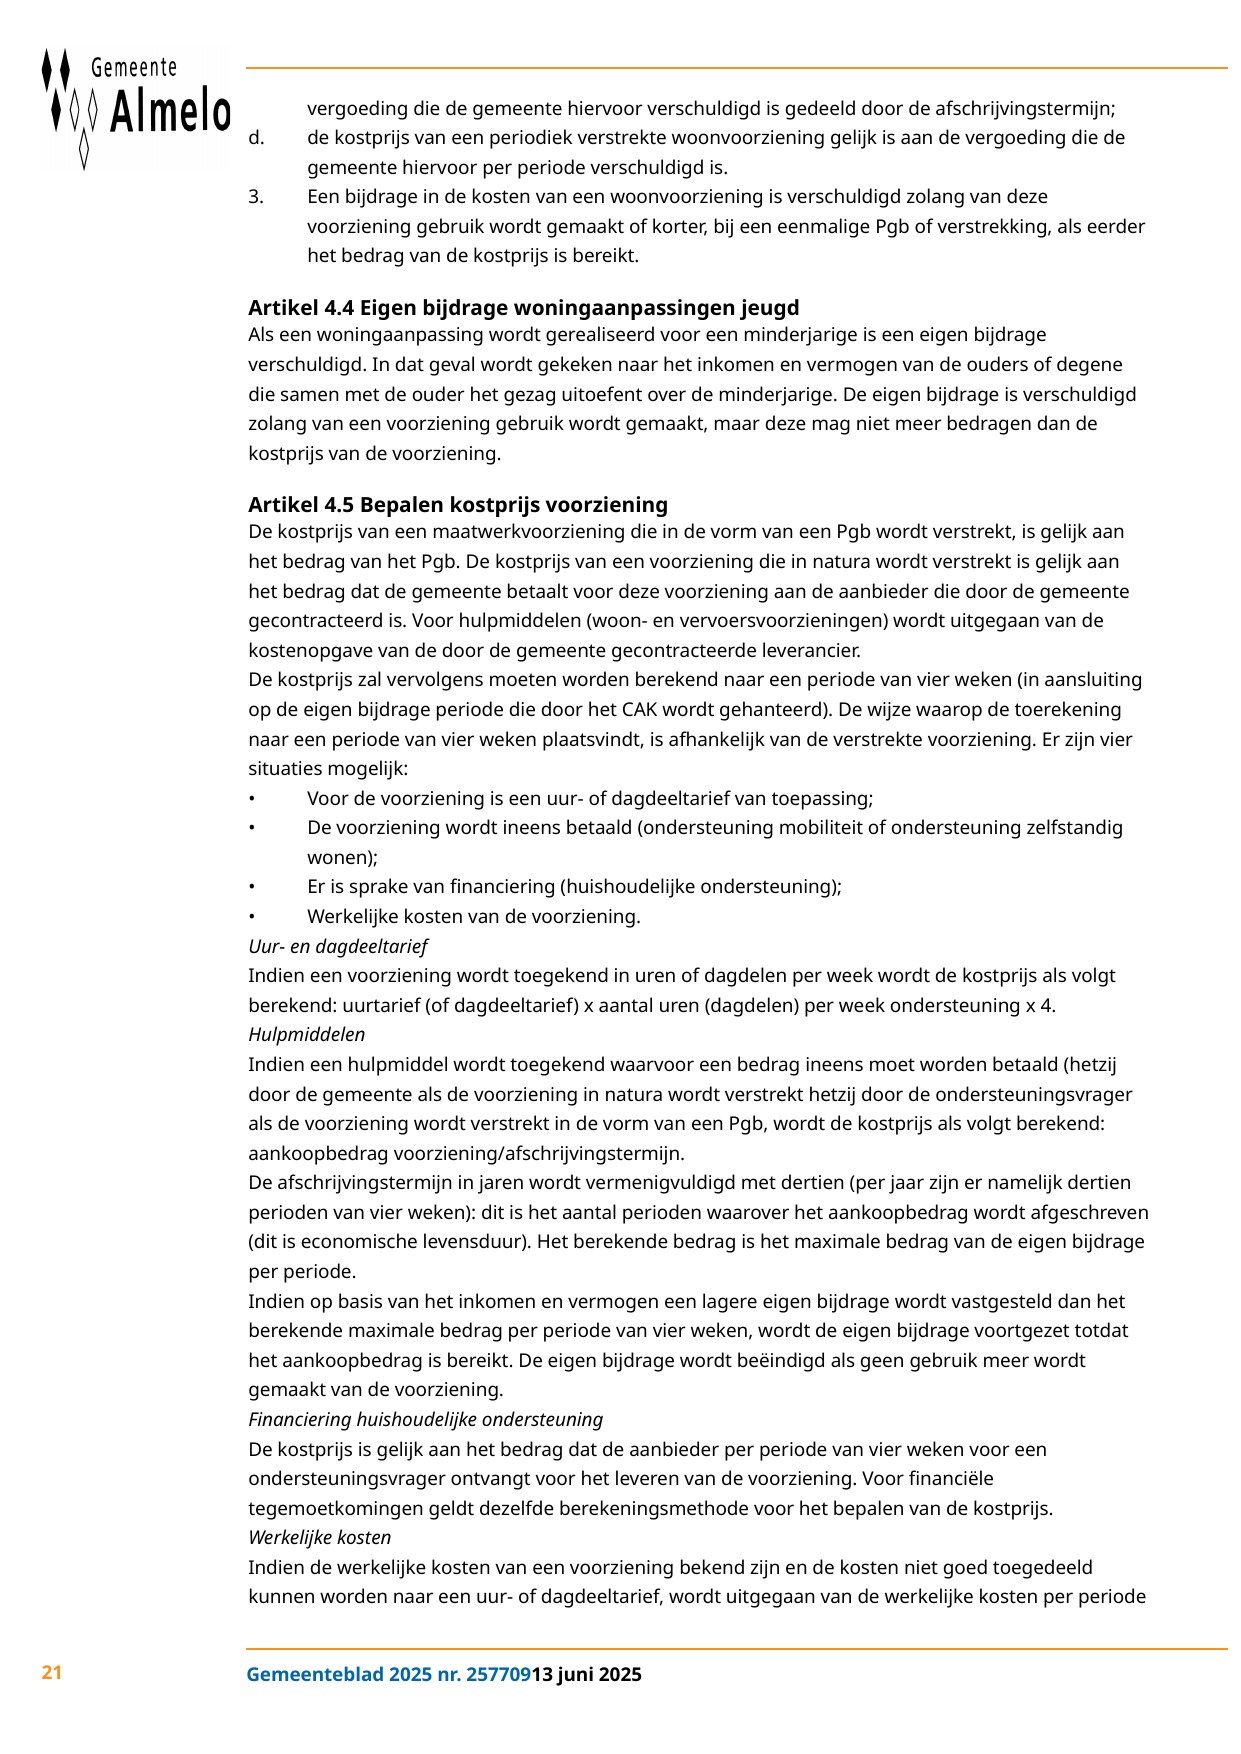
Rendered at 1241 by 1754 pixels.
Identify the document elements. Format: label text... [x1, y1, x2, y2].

text De kostprijs is gelijk aan het bedrag dat de aanbieder per periode van vier weken voor een ondersteuningsvrager ontvangt voor het leveren van de voorziening. Voor financiële tegemoetkomingen geldt dezelfde berekeningsmethode voor het bepalen van de kostprijs. [248, 1436, 1152, 1521]
text Als een woningaanpassing wordt gerealiseerd voor een minderjarige is een eigen bijdrage verschuldigd. In dat geval wordt gekeken naar het inkomen en vermogen van de ouders of degene die samen met de ouder het gezag uitoefent over de minderjarige. De eigen bijdrage is verschuldigd zolang van een voorziening gebruik wordt gemaakt, maar deze mag niet meer bedragen dan de kostprijs van de voorziening. [248, 322, 1152, 466]
list Voor de voorziening is een uur- of dagdeeltarief van toepassing; [248, 785, 1152, 811]
list Er is sprake van financiering (huishoudelijke ondersteuning); [248, 874, 1152, 899]
text Indien op basis van het inkomen en vermogen een lagere eigen bijdrage wordt vastgesteld dan het berekende maximale bedrag per periode van vier weken, wordt de eigen bijdrage voortgezet totdat het aankoopbedrag is bereikt. De eigen bijdrage wordt beëindigd als geen gebruik meer wordt gemaakt van de voorziening. [248, 1288, 1152, 1402]
text De kostprijs van een maatwerkvoorziening die in de vorm van een Pgb wordt verstrekt, is gelijk aan het bedrag van het Pgb. De kostprijs van een voorziening die in natura wordt verstrekt is gelijk aan het bedrag dat de gemeente betaalt voor deze voorziening aan de aanbieder die door de gemeente gecontracteerd is. Voor hulpmiddelen (woon- en vervoersvoorzieningen) wordt uitgegaan van de kostenopgave van de door de gemeente gecontracteerde leverancier. [248, 519, 1152, 663]
text Uur- en dagdeeltarief [248, 933, 1152, 959]
text De kostprijs zal vervolgens moeten worden berekend naar een periode van vier weken (in aansluiting op de eigen bijdrage periode die door het CAK wordt gehanteerd). De wijze waarop de toerekening naar een periode van vier weken plaatsvindt, is afhankelijk van de verstrekte voorziening. Er zijn vier situaties mogelijk: [248, 667, 1152, 781]
list De voorziening wordt ineens betaald (ondersteuning mobiliteit of ondersteuning zelfstandig wonen); [248, 814, 1152, 870]
text Indien een voorziening wordt toegekend in uren of dagdelen per week wordt de kostprijs als volgt [248, 962, 1152, 988]
text Hulpmiddelen [248, 1022, 1152, 1047]
text Artikel 4.4 Eigen bijdrage woningaanpassingen jeugd [248, 293, 1152, 322]
text berekend: uurtarief (of dagdeeltarief) x aantal uren (dagdelen) per week ondersteuning x 4. [248, 992, 1152, 1018]
text Werkelijke kosten [248, 1524, 1152, 1550]
text Artikel 4.5 Bepalen kostprijs voorziening [248, 490, 1152, 519]
list Werkelijke kosten van de voorziening. [248, 903, 1152, 929]
text Indien een hulpmiddel wordt toegekend waarvoor een bedrag ineens moet worden betaald (hetzij door de gemeente als de voorziening in natura wordt verstrekt hetzij door de ondersteuningsvrager als de voorziening wordt verstrekt in de vorm van een Pgb, wordt de kostprijs als volgt berekend: [248, 1051, 1152, 1136]
text De afschrijvingstermijn in jaren wordt vermenigvuldigd met dertien (per jaar zijn er namelijk dertien perioden van vier weken): dit is het aantal perioden waarover het aankoopbedrag wordt afgeschreven (dit is economische levensduur). Het berekende bedrag is het maximale bedrag van de eigen bijdrage per periode. [248, 1169, 1152, 1284]
list de kostprijs van een periodiek verstrekte woonvoorziening gelijk is aan de vergoeding die de gemeente hiervoor per periode verschuldigd is. [248, 124, 1152, 180]
text Financiering huishoudelijke ondersteuning [248, 1406, 1152, 1432]
list Een bijdrage in de kosten van een woonvoorziening is verschuldigd zolang van deze voorziening gebruik wordt gemaakt of korter, bij een eenmalige Pgb of verstrekking, als eerder het bedrag van de kostprijs is bereikt. [248, 183, 1152, 268]
text aankoopbedrag voorziening/afschrijvingstermijn. [248, 1140, 1152, 1166]
picture [41, 47, 231, 172]
text Indien de werkelijke kosten van een voorziening bekend zijn en de kosten niet goed toegedeeld kunnen worden naar een uur- of dagdeeltarief, wordt uitgegaan van de werkelijke kosten per periode [248, 1554, 1152, 1609]
list vergoeding die de gemeente hiervoor verschuldigd is gedeeld door de afschrijvingstermijn; [248, 95, 1152, 121]
